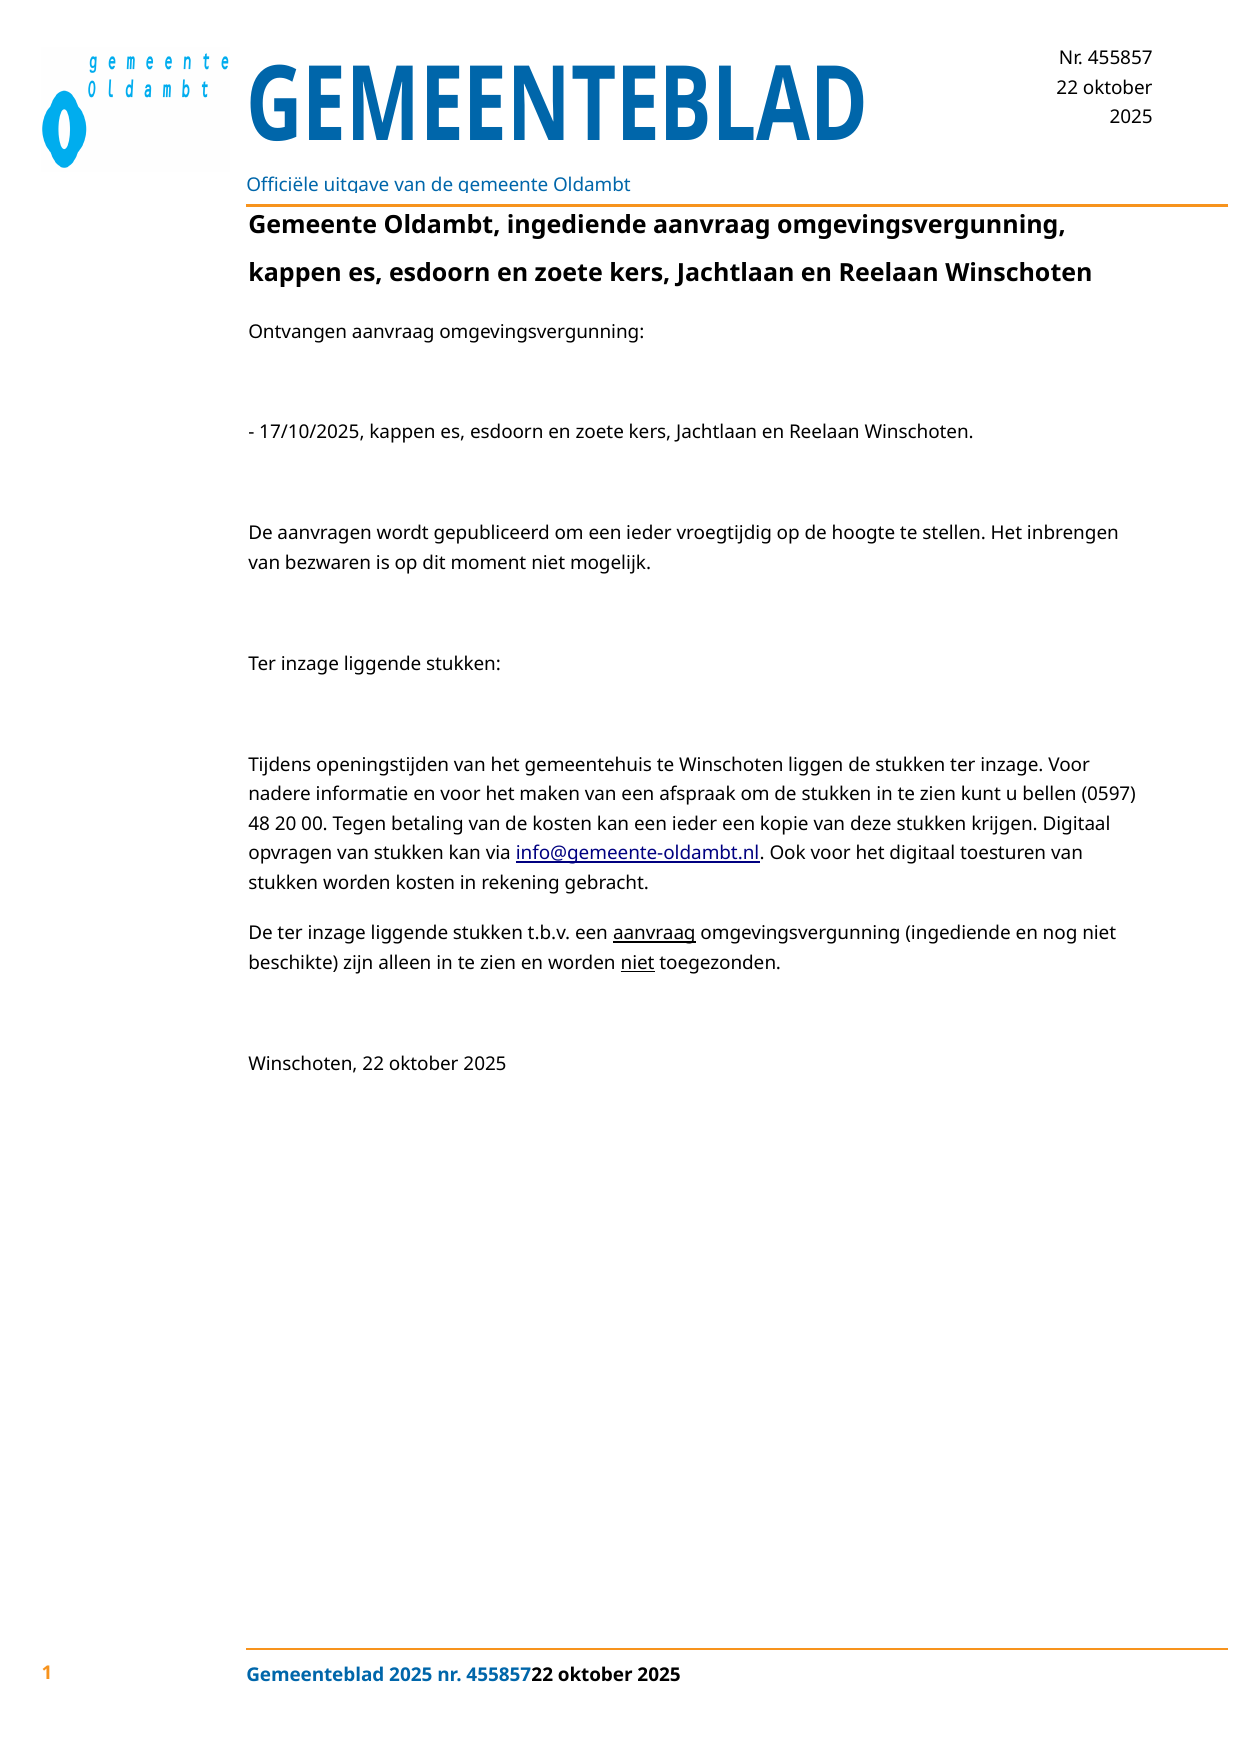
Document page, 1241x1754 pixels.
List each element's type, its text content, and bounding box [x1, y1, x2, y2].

text Winschoten, 22 oktober 2025 [248, 1050, 1152, 1076]
text De aanvragen wordt gepubliceerd om een ieder vroegtijdig op de hoogte te stellen. Het inbrengen van bezwaren is op dit moment niet mogelijk. [248, 519, 1152, 575]
text - 17/10/2025, kappen es, esdoorn en zoete kers, Jachtlaan en Reelaan Winschoten. [248, 419, 1152, 444]
text De ter inzage liggende stukken t.b.v. een aanvraag omgevingsvergunning (ingediende en nog niet beschikte) zijn alleen in te zien en worden niet toegezonden. [248, 919, 1152, 975]
text Tijdens openingstijden van het gemeentehuis te Winschoten liggen de stukken ter inzage. Voor nadere informatie en voor het maken van een afspraak om de stukken in te zien kunt u bellen (0597) 48 20 00. Tegen betaling van de kosten kan een ieder een kopie van deze stukken krijgen. Digitaal opvragen van stukken kan via info@gemeente-oldambt.nl. Ook voor het digitaal toesturen van stukken worden kosten in rekening gebracht. [248, 751, 1152, 895]
picture [41, 47, 231, 172]
text Ontvangen aanvraag omgevingsvergunning: [248, 318, 1152, 344]
text Gemeente Oldambt, ingediende aanvraag omgevingsvergunning, kappen es, esdoorn en zoete kers, Jachtlaan en Reelaan Winschoten [248, 207, 1152, 288]
text Ter inzage liggende stukken: [248, 650, 1152, 676]
